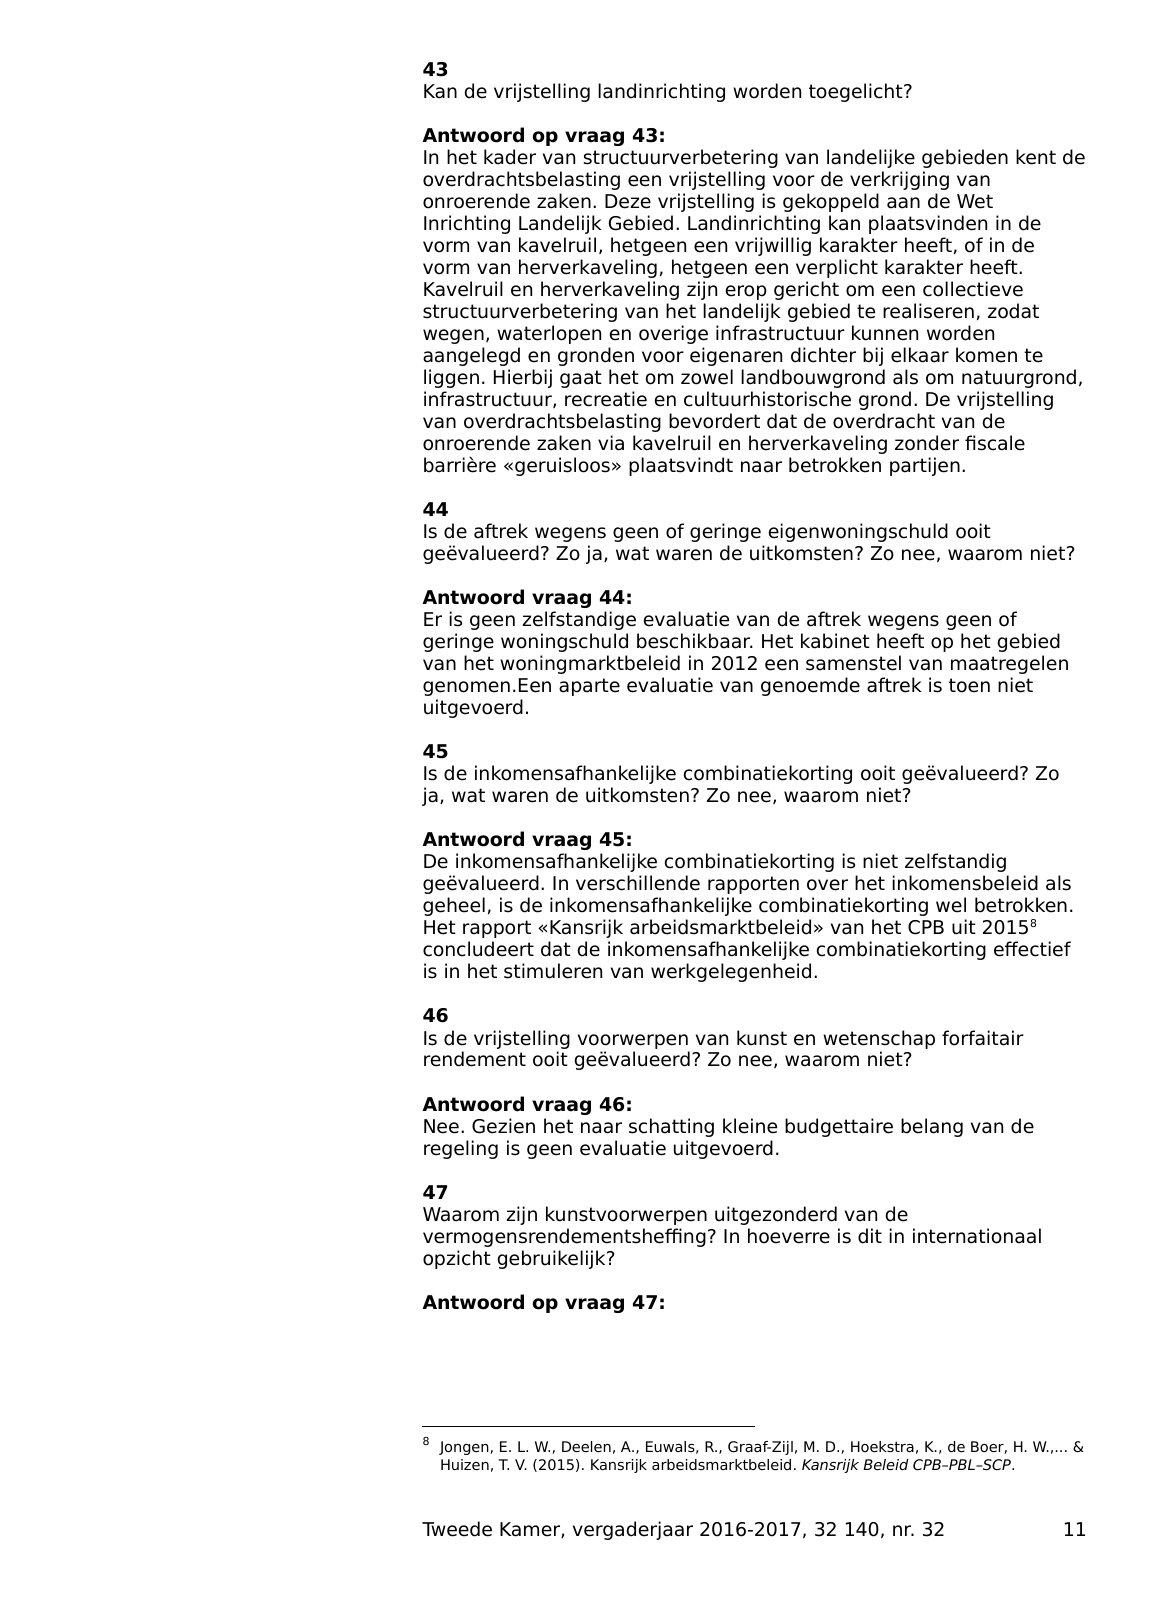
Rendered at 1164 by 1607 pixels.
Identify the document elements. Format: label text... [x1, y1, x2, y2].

text Er is geen zelfstandige evaluatie van de aftrek wegens geen of geringe woningschuld beschikbaar. Het kabinet heeft op het gebied van het woningmarktbeleid in 2012 een samenstel van maatregelen genomen.Een aparte evaluatie van genoemde aftrek is toen niet uitgevoerd. [422, 609, 1087, 719]
text Antwoord op vraag 47: [422, 1292, 1087, 1314]
text Is de vrijstelling voorwerpen van kunst en wetenschap forfaitair rendement ooit geëvalueerd? Zo nee, waarom niet? [422, 1027, 1087, 1071]
text Antwoord vraag 44: [422, 587, 1087, 609]
text Antwoord op vraag 43: [422, 125, 1087, 147]
text 44 [422, 499, 1087, 521]
text Waarom zijn kunstvoorwerpen uitgezonderd van de vermogensrendementsheffing? In hoeverre is dit in internationaal opzicht gebruikelijk? [422, 1204, 1087, 1269]
text Antwoord vraag 46: [422, 1093, 1087, 1116]
text Is de inkomensafhankelijke combinatiekorting ooit geëvalueerd? Zo ja, wat waren de uitkomsten? Zo nee, waarom niet? [422, 763, 1087, 807]
text 43 [422, 59, 1087, 81]
text Kan de vrijstelling landinrichting worden toegelicht? [422, 81, 1087, 103]
text In het kader van structuurverbetering van landelijke gebieden kent de overdrachtsbelasting een vrijstelling voor de verkrijging van onroerende zaken. Deze vrijstelling is gekoppeld aan de Wet Inrichting Landelijk Gebied. Landinrichting kan plaatsvinden in de vorm van kavelruil, hetgeen een vrijwillig karakter heeft, of in de vorm van herverkaveling, hetgeen een verplicht karakter heeft. Kavelruil en herverkaveling zijn erop gericht om een collectieve structuurverbetering van het landelijk gebied te realiseren, zodat wegen, waterlopen en overige infrastructuur kunnen worden aangelegd en gronden voor eigenaren dichter bij elkaar komen te liggen. Hierbij gaat het om zowel landbouwgrond als om natuurgrond, infrastructuur, recreatie en cultuurhistorische grond. De vrijstelling van overdrachtsbelasting bevordert dat de overdracht van de onroerende zaken via kavelruil en herverkaveling zonder fiscale barrière «geruisloos» plaatsvindt naar betrokken partijen. [422, 147, 1087, 477]
text 47 [422, 1182, 1087, 1204]
text Jongen, E. L. W., Deelen, A., Euwals, R., Graaf-Zijl, M. D., Hoekstra, K., de Boer, H. W.,... & Huizen, T. V. (2015). Kansrijk arbeidsmarktbeleid. Kansrijk Beleid CPB–PBL–SCP. [422, 1435, 1087, 1474]
text De inkomensafhankelijke combinatiekorting is niet zelfstandig geëvalueerd. In verschillende rapporten over het inkomensbeleid als geheel, is de inkomensafhankelijke combinatiekorting wel betrokken. Het rapport «Kansrijk arbeidsmarktbeleid» van het CPB uit 2015 concludeert dat de inkomensafhankelijke combinatiekorting effectief is in het stimuleren van werkgelegenheid. [422, 851, 1087, 983]
text Is de aftrek wegens geen of geringe eigenwoningschuld ooit geëvalueerd? Zo ja, wat waren de uitkomsten? Zo nee, waarom niet? [422, 521, 1087, 565]
text Antwoord vraag 45: [422, 829, 1087, 851]
text Nee. Gezien het naar schatting kleine budgettaire belang van de regeling is geen evaluatie uitgevoerd. [422, 1116, 1087, 1159]
text 46 [422, 1005, 1087, 1027]
text 45 [422, 741, 1087, 763]
